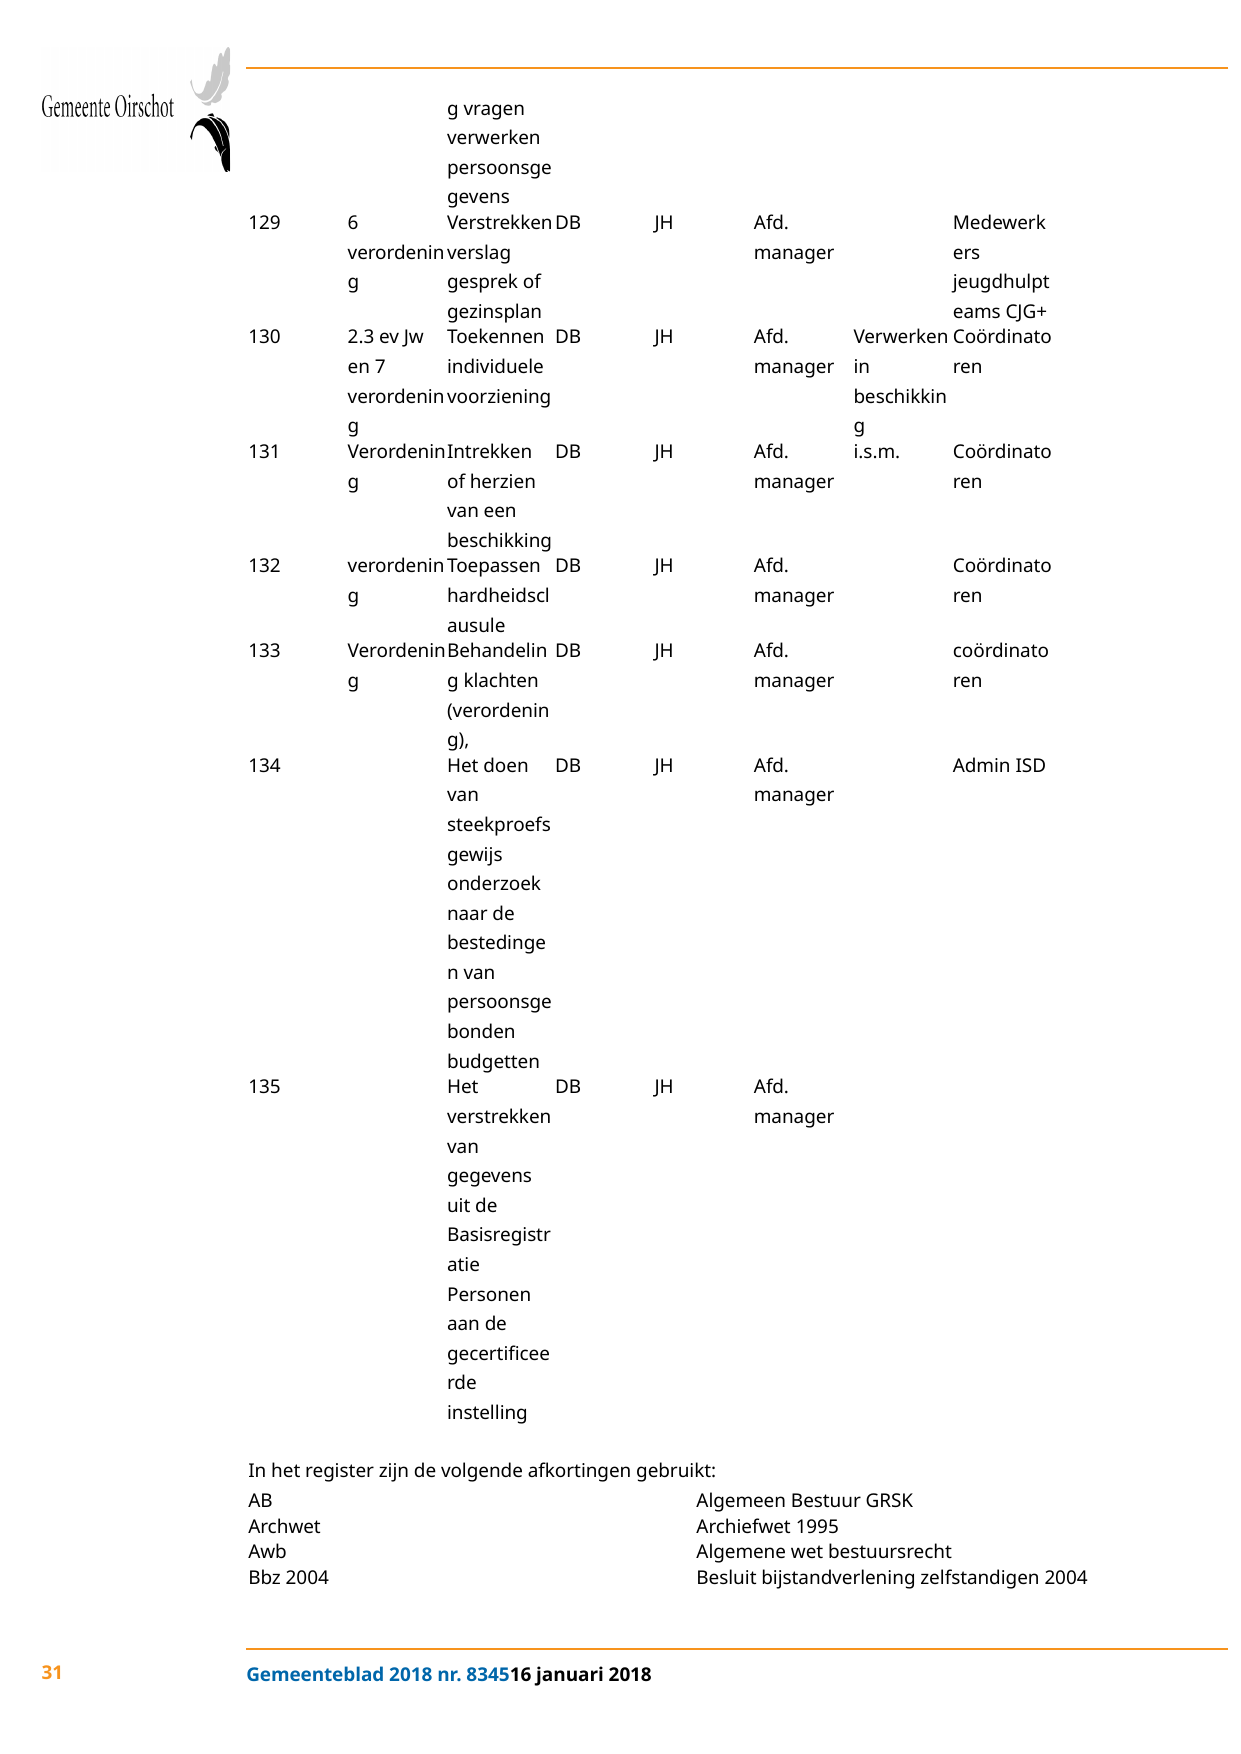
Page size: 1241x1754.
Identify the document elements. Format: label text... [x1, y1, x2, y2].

table_cell [853, 1074, 953, 1425]
table_cell Toepassen hardheidsclausule [447, 553, 555, 638]
table_cell [555, 95, 654, 209]
table_cell Afd. manager [754, 638, 853, 752]
table_cell Awb [248, 1539, 696, 1564]
table_cell 129 [248, 209, 347, 324]
table_cell JH [654, 553, 754, 638]
table_cell Het doen van steekproefsgewijs onderzoek naar de bestedingen van persoonsgebonden budgetten [447, 752, 555, 1074]
table_cell DB [555, 438, 654, 553]
table_cell [348, 752, 447, 1074]
table_cell Verordening [348, 638, 447, 752]
table_cell Medewerkers jeugdhulpteams CJG+ [953, 209, 1052, 324]
table_cell JH [654, 638, 754, 752]
table_cell [1052, 638, 1152, 752]
table_cell [953, 95, 1052, 209]
table_cell Het verstrekken van gegevens uit de Basisregistratie Personen aan de gecertificeerde instelling [447, 1074, 555, 1425]
table_cell [1052, 752, 1152, 1074]
table_cell [348, 95, 447, 209]
picture [41, 47, 231, 172]
table_cell Archiefwet 1995 [696, 1513, 1152, 1539]
table_cell [1052, 553, 1152, 638]
table_cell 134 [248, 752, 347, 1074]
table_header AB [248, 1487, 696, 1513]
table_cell Intrekken of herzien van een beschikking [447, 438, 555, 553]
table_cell [1052, 209, 1152, 324]
table_cell [248, 95, 347, 209]
table_cell Verstrekken verslag gesprek of gezinsplan [447, 209, 555, 324]
table_cell g vragen verwerken persoonsgegevens [447, 95, 555, 209]
table_cell Coördinatoren [953, 324, 1052, 438]
table_cell Coördinatoren [953, 438, 1052, 553]
table_cell [1052, 324, 1152, 438]
table_cell [654, 95, 754, 209]
table_cell i.s.m. [853, 438, 953, 553]
table_cell [953, 1074, 1052, 1425]
table_header Algemeen Bestuur GRSK [696, 1487, 1152, 1513]
table_cell Bbz 2004 [248, 1565, 696, 1590]
table_cell JH [654, 324, 754, 438]
table_cell Afd. manager [754, 1074, 853, 1425]
table_cell [348, 1074, 447, 1425]
table_cell JH [654, 209, 754, 324]
table_cell Afd. manager [754, 553, 853, 638]
table_cell Algemene wet bestuursrecht [696, 1539, 1152, 1564]
table_cell DB [555, 553, 654, 638]
table_cell 133 [248, 638, 347, 752]
table_cell Verordening [348, 438, 447, 553]
table_cell [754, 95, 853, 209]
table_cell Afd. manager [754, 752, 853, 1074]
table_cell verordening [348, 553, 447, 638]
table_cell [1052, 95, 1152, 209]
table_cell 131 [248, 438, 347, 553]
table_cell [1052, 1074, 1152, 1425]
table_cell [1052, 438, 1152, 553]
table_cell [853, 752, 953, 1074]
table_cell [853, 638, 953, 752]
table_cell coördinatoren [953, 638, 1052, 752]
table_cell JH [654, 438, 754, 553]
table_cell Coördinatoren [953, 553, 1052, 638]
table_cell 130 [248, 324, 347, 438]
table_cell [853, 95, 953, 209]
table_cell Afd. manager [754, 438, 853, 553]
table_cell Besluit bijstandverlening zelfstandigen 2004 [696, 1565, 1152, 1590]
table_cell JH [654, 1074, 754, 1425]
table_cell Archwet [248, 1513, 696, 1539]
table_cell [853, 209, 953, 324]
table_cell 6 verordening [348, 209, 447, 324]
table_cell Afd. manager [754, 324, 853, 438]
table_cell DB [555, 324, 654, 438]
table_cell DB [555, 638, 654, 752]
table_cell JH [654, 752, 754, 1074]
table_cell Behandeling klachten (verordening), [447, 638, 555, 752]
text In het register zijn de volgende afkortingen gebruikt: [248, 1458, 1152, 1483]
table_cell Verwerken in beschikking [853, 324, 953, 438]
table_cell DB [555, 752, 654, 1074]
table_cell 135 [248, 1074, 347, 1425]
table_cell Afd. manager [754, 209, 853, 324]
table_cell Admin ISD [953, 752, 1052, 1074]
table_cell 132 [248, 553, 347, 638]
table_cell DB [555, 209, 654, 324]
table_cell [853, 553, 953, 638]
table_cell Toekennen individuele voorziening [447, 324, 555, 438]
table_cell DB [555, 1074, 654, 1425]
table_cell 2.3 ev Jw en 7 verordening [348, 324, 447, 438]
